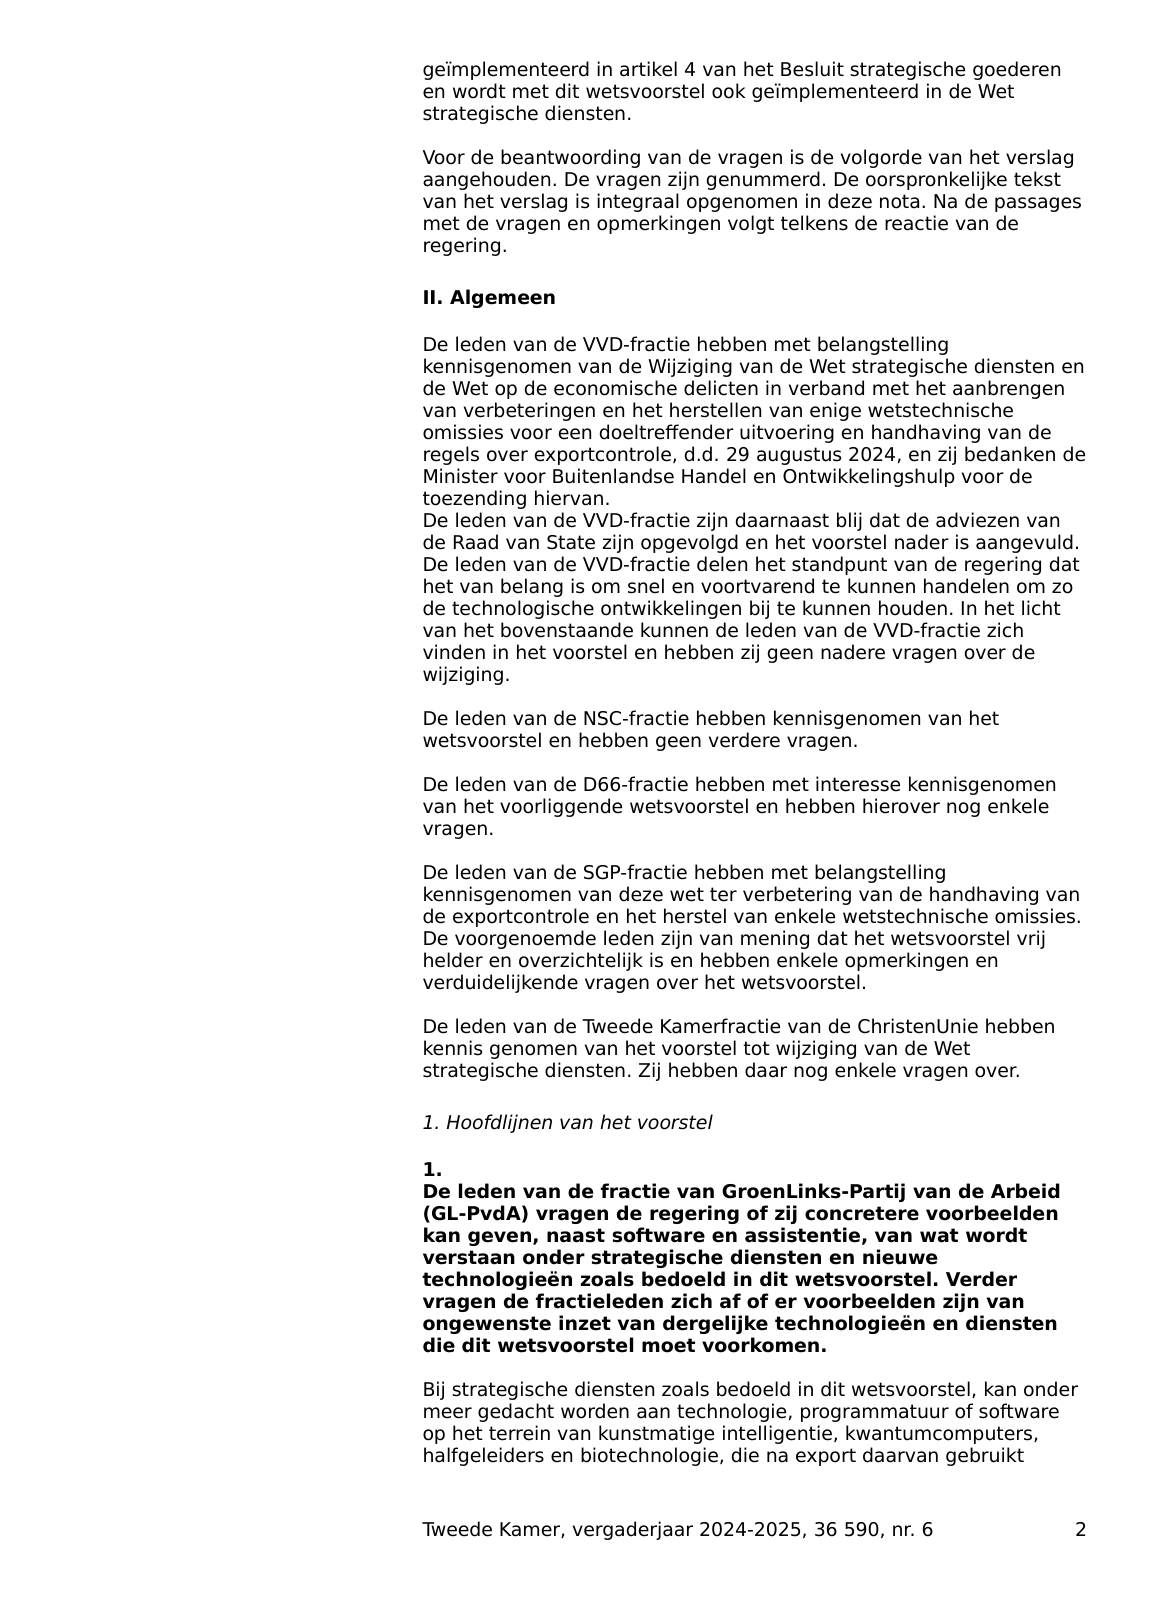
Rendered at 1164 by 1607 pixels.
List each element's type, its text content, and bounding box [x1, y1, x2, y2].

text De leden van de VVD-fractie zijn daarnaast blij dat de adviezen van de Raad van State zijn opgevolgd en het voorstel nader is aangevuld. De leden van de VVD-fractie delen het standpunt van de regering dat het van belang is om snel en voortvarend te kunnen handelen om zo de technologische ontwikkelingen bij te kunnen houden. In het licht van het bovenstaande kunnen de leden van de VVD-fractie zich vinden in het voorstel en hebben zij geen nadere vragen over de wijziging. [422, 510, 1087, 686]
text De leden van de Tweede Kamerfractie van de ChristenUnie hebben kennis genomen van het voorstel tot wijziging van de Wet strategische diensten. Zij hebben daar nog enkele vragen over. [422, 1016, 1087, 1082]
text De leden van de fractie van GroenLinks-Partij van de Arbeid (GL-PvdA) vragen de regering of zij concretere voorbeelden kan geven, naast software en assistentie, van wat wordt verstaan onder strategische diensten en nieuwe technologieën zoals bedoeld in dit wetsvoorstel. Verder vragen de fractieleden zich af of er voorbeelden zijn van ongewenste inzet van dergelijke technologieën en diensten die dit wetsvoorstel moet voorkomen. [422, 1181, 1087, 1357]
text De leden van de NSC-fractie hebben kennisgenomen van het wetsvoorstel en hebben geen verdere vragen. [422, 708, 1087, 752]
subtitle 1. Hoofdlijnen van het voorstel [422, 1112, 1087, 1134]
text De leden van de SGP-fractie hebben met belangstelling kennisgenomen van deze wet ter verbetering van de handhaving van de exportcontrole en het herstel van enkele wetstechnische omissies. De voorgenoemde leden zijn van mening dat het wetsvoorstel vrij helder en overzichtelijk is en hebben enkele opmerkingen en verduidelijkende vragen over het wetsvoorstel. [422, 862, 1087, 994]
text De leden van de VVD-fractie hebben met belangstelling kennisgenomen van de Wijziging van de Wet strategische diensten en de Wet op de economische delicten in verband met het aanbrengen van verbeteringen en het herstellen van enige wetstechnische omissies voor een doeltreffender uitvoering en handhaving van de regels over exportcontrole, d.d. 29 augustus 2024, en zij bedanken de Minister voor Buitenlandse Handel en Ontwikkelingshulp voor de toezending hiervan. [422, 334, 1087, 510]
text Bij strategische diensten zoals bedoeld in dit wetsvoorstel, kan onder meer gedacht worden aan technologie, programmatuur of software op het terrein van kunstmatige intelligentie, kwantumcomputers, halfgeleiders en biotechnologie, die na export daarvan gebruikt [422, 1379, 1087, 1467]
text geïmplementeerd in artikel 4 van het Besluit strategische goederen en wordt met dit wetsvoorstel ook geïmplementeerd in de Wet strategische diensten. [422, 59, 1087, 125]
subtitle II. Algemeen [422, 287, 1087, 309]
text 1. [422, 1159, 1087, 1181]
text Voor de beantwoording van de vragen is de volgorde van het verslag aangehouden. De vragen zijn genummerd. De oorspronkelijke tekst van het verslag is integraal opgenomen in deze nota. Na de passages met de vragen en opmerkingen volgt telkens de reactie van de regering. [422, 147, 1087, 257]
text De leden van de D66-fractie hebben met interesse kennisgenomen van het voorliggende wetsvoorstel en hebben hierover nog enkele vragen. [422, 774, 1087, 840]
